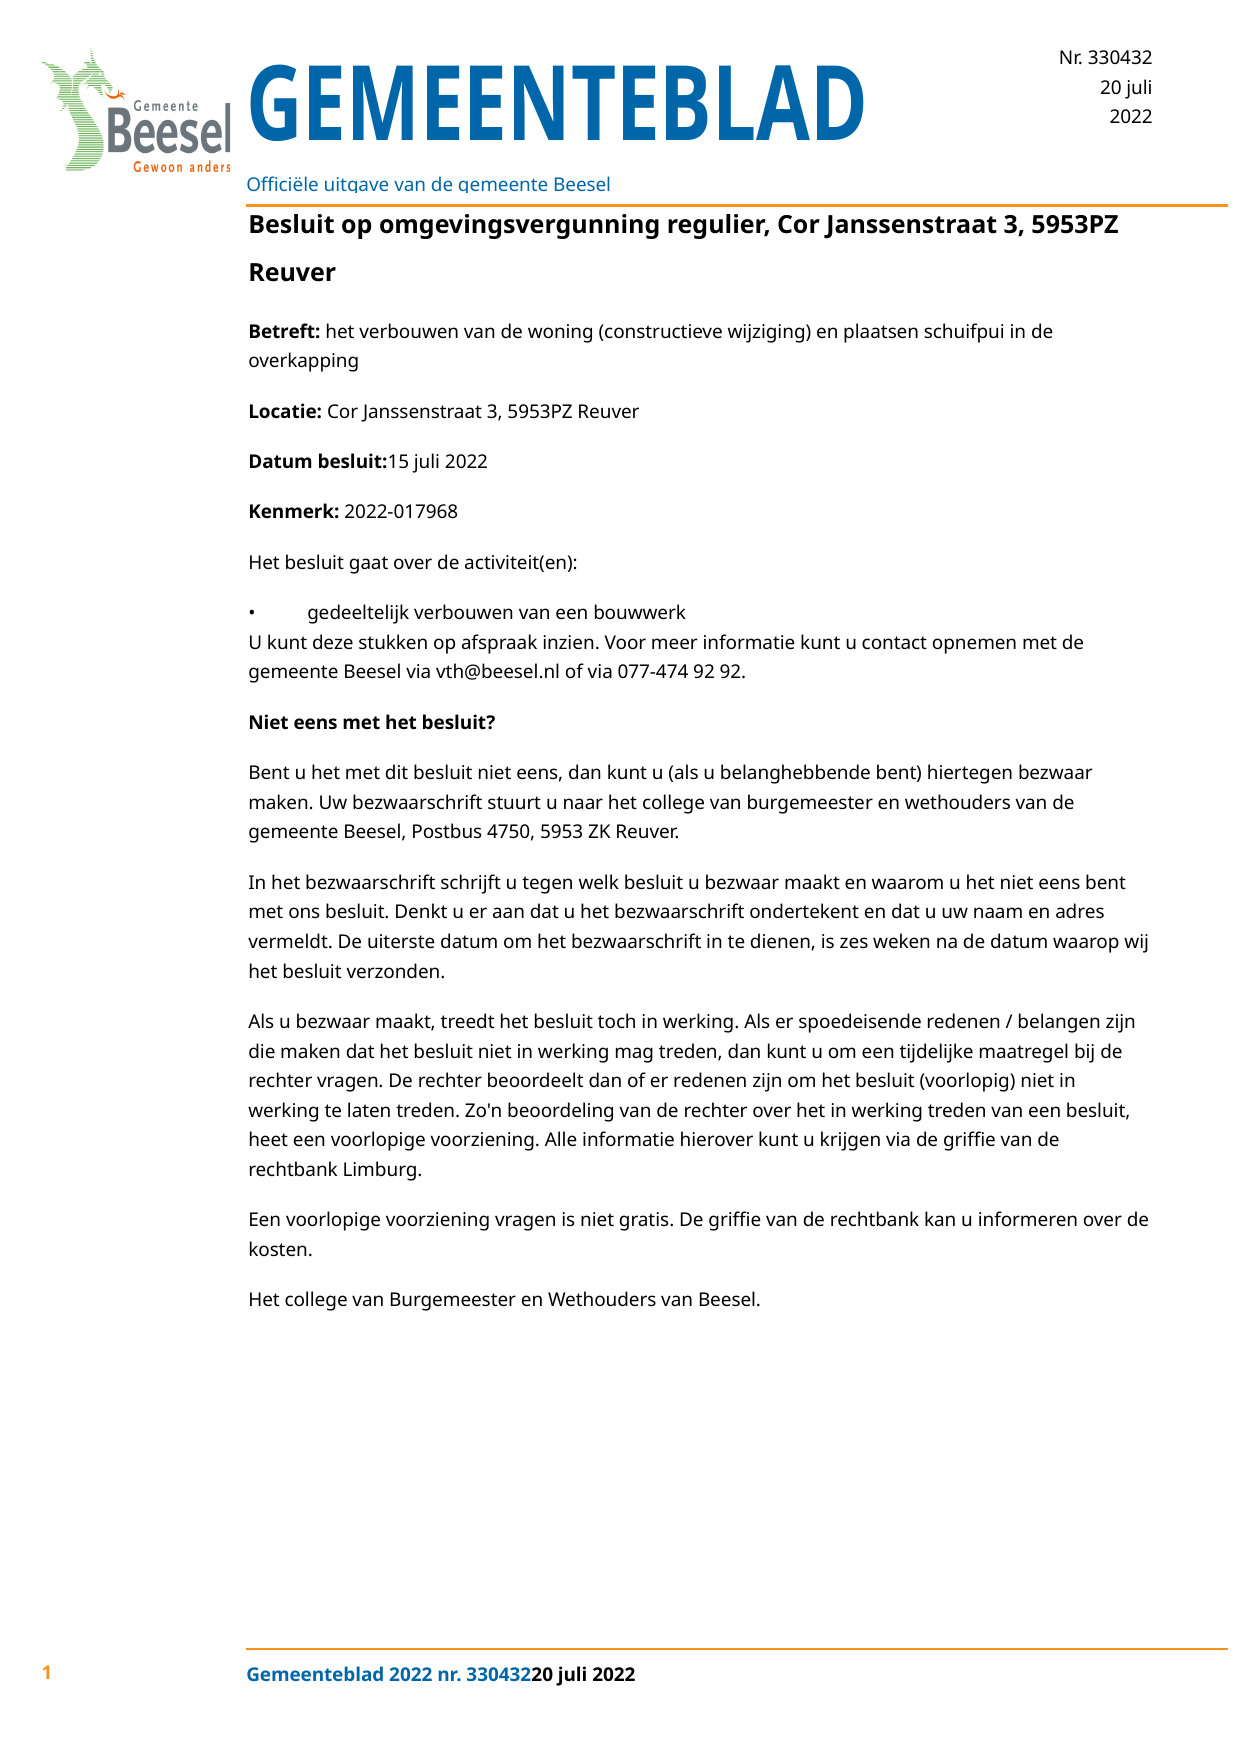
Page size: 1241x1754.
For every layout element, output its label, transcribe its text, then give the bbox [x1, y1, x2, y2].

text Datum besluit:15 juli 2022 [248, 448, 1152, 474]
text Het besluit gaat over de activiteit(en): [248, 549, 1152, 575]
text U kunt deze stukken op afspraak inzien. Voor meer informatie kunt u contact opnemen met de gemeente Beesel via vth@beesel.nl of via 077-474 92 92. [248, 629, 1152, 684]
list gedeeltelijk verbouwen van een bouwwerk [248, 599, 1152, 625]
text Besluit op omgevingsvergunning regulier, Cor Janssenstraat 3, 5953PZ Reuver [248, 207, 1152, 288]
picture [41, 47, 231, 172]
text Het college van Burgemeester en Wethouders van Beesel. [248, 1287, 1152, 1312]
text Een voorlopige voorziening vragen is niet gratis. De griffie van de rechtbank kan u informeren over de kosten. [248, 1207, 1152, 1262]
text Als u bezwaar maakt, treedt het besluit toch in werking. Als er spoedeisende redenen / belangen zijn die maken dat het besluit niet in werking mag treden, dan kunt u om een tijdelijke maatregel bij de rechter vragen. De rechter beoordeelt dan of er redenen zijn om het besluit (voorlopig) niet in werking te laten treden. Zo'n beoordeling van de rechter over het in werking treden van een besluit, heet een voorlopige voorziening. Alle informatie hierover kunt u krijgen via de griffie van de rechtbank Limburg. [248, 1008, 1152, 1182]
text In het bezwaarschrift schrijft u tegen welk besluit u bezwaar maakt en waarom u het niet eens bent met ons besluit. Denkt u er aan dat u het bezwaarschrift ondertekent en dat u uw naam en adres vermeldt. De uiterste datum om het bezwaarschrift in te dienen, is zes weken na de datum waarop wij het besluit verzonden. [248, 869, 1152, 984]
text Kenmerk: 2022-017968 [248, 499, 1152, 524]
text Niet eens met het besluit? [248, 709, 1152, 735]
text Locatie: Cor Janssenstraat 3, 5953PZ Reuver [248, 398, 1152, 424]
text Betreft: het verbouwen van de woning (constructieve wijziging) en plaatsen schuifpui in de overkapping [248, 318, 1152, 373]
text Bent u het met dit besluit niet eens, dan kunt u (als u belanghebbende bent) hiertegen bezwaar maken. Uw bezwaarschrift stuurt u naar het college van burgemeester en wethouders van de gemeente Beesel, Postbus 4750, 5953 ZK Reuver. [248, 759, 1152, 844]
